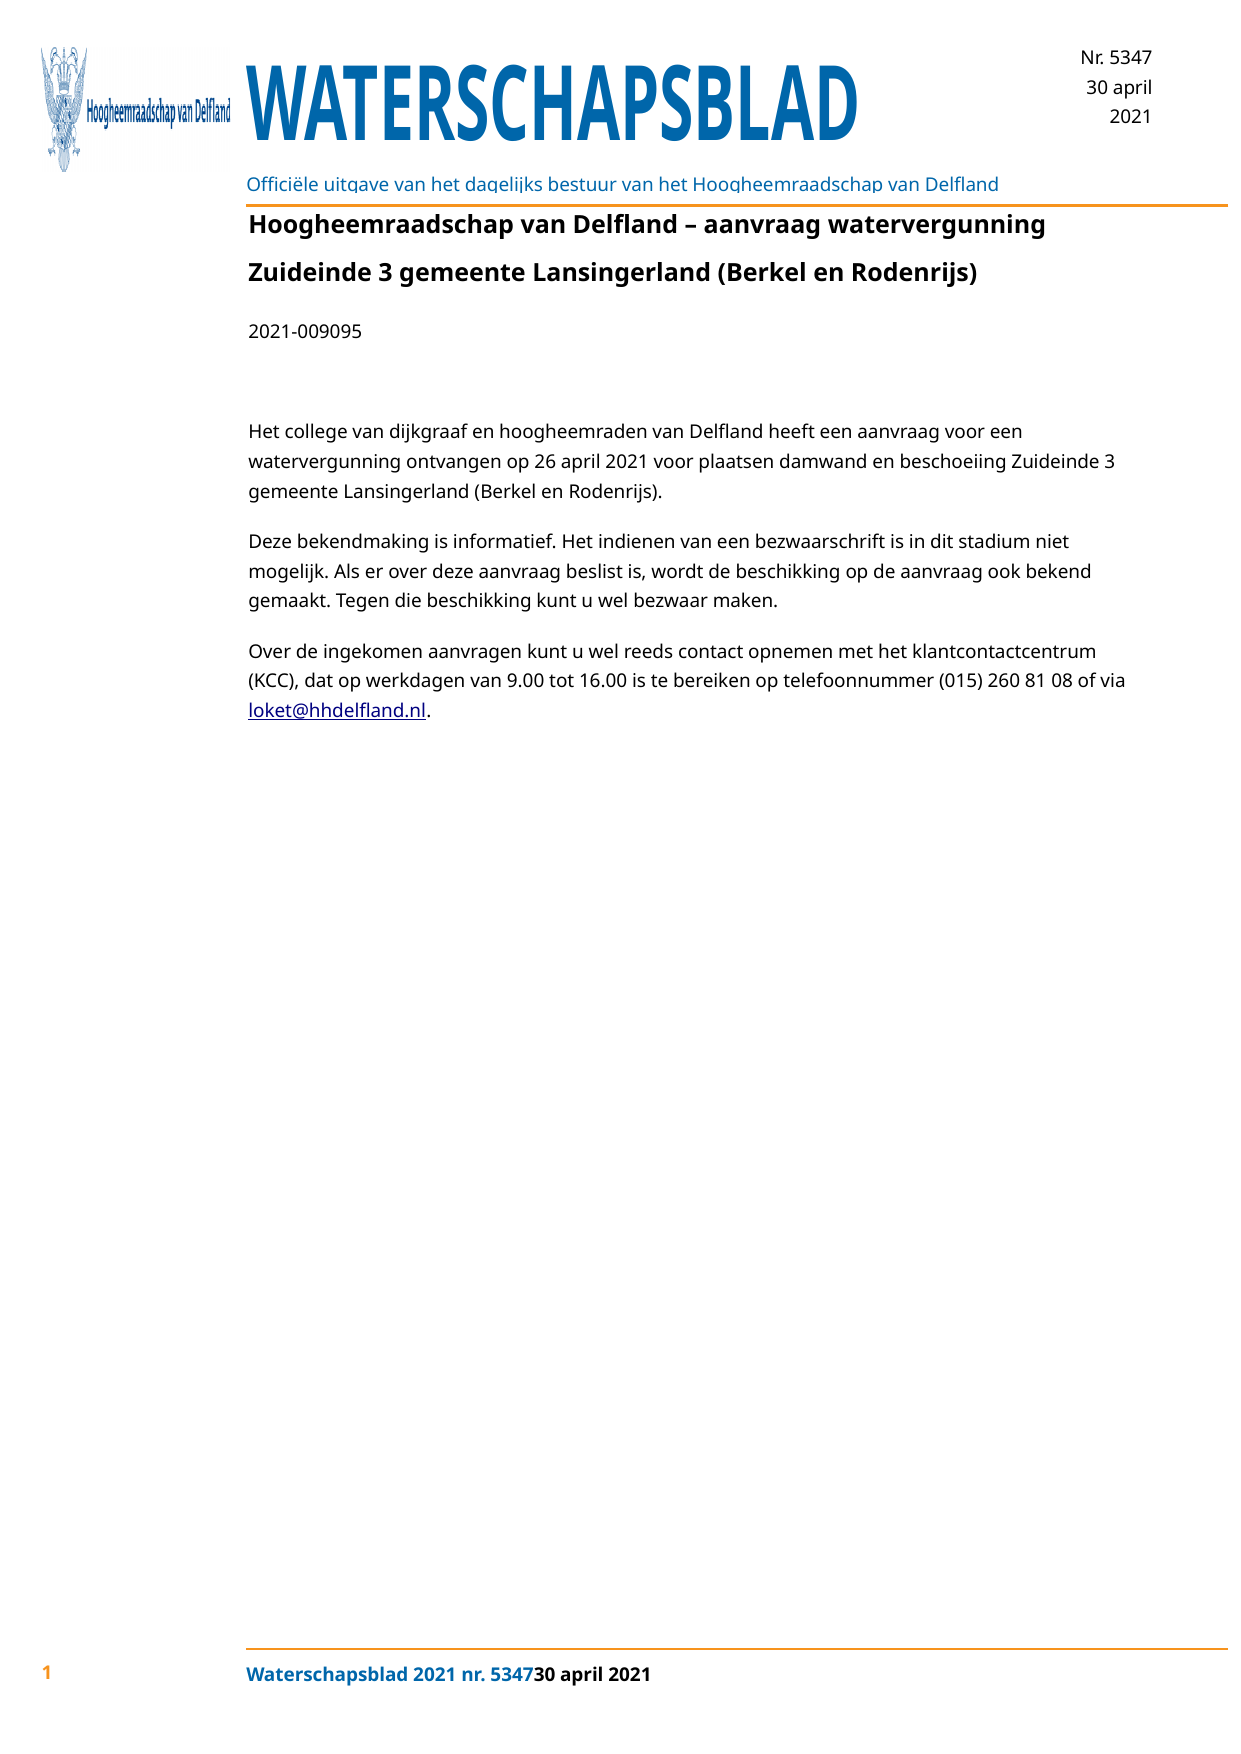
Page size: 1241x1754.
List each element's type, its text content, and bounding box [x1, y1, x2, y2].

text Hoogheemraadschap van Delfland – aanvraag watervergunning Zuideinde 3 gemeente Lansingerland (Berkel en Rodenrijs) [248, 207, 1152, 288]
picture [41, 47, 231, 172]
text Het college van dijkgraaf en hoogheemraden van Delfland heeft een aanvraag voor een watervergunning ontvangen op 26 april 2021 voor plaatsen damwand en beschoeiing Zuideinde 3 gemeente Lansingerland (Berkel en Rodenrijs). [248, 419, 1152, 504]
text Deze bekendmaking is informatief. Het indienen van een bezwaarschrift is in dit stadium niet mogelijk. Als er over deze aanvraag beslist is, wordt de beschikking op de aanvraag ook bekend gemaakt. Tegen die beschikking kunt u wel bezwaar maken. [248, 528, 1152, 613]
text 2021-009095 [248, 318, 1152, 344]
text Over de ingekomen aanvragen kunt u wel reeds contact opnemen met het klantcontactcentrum (KCC), dat op werkdagen van 9.00 tot 16.00 is te bereiken op telefoonnummer (015) 260 81 08 of via loket@hhdelfland.nl. [248, 638, 1152, 723]
